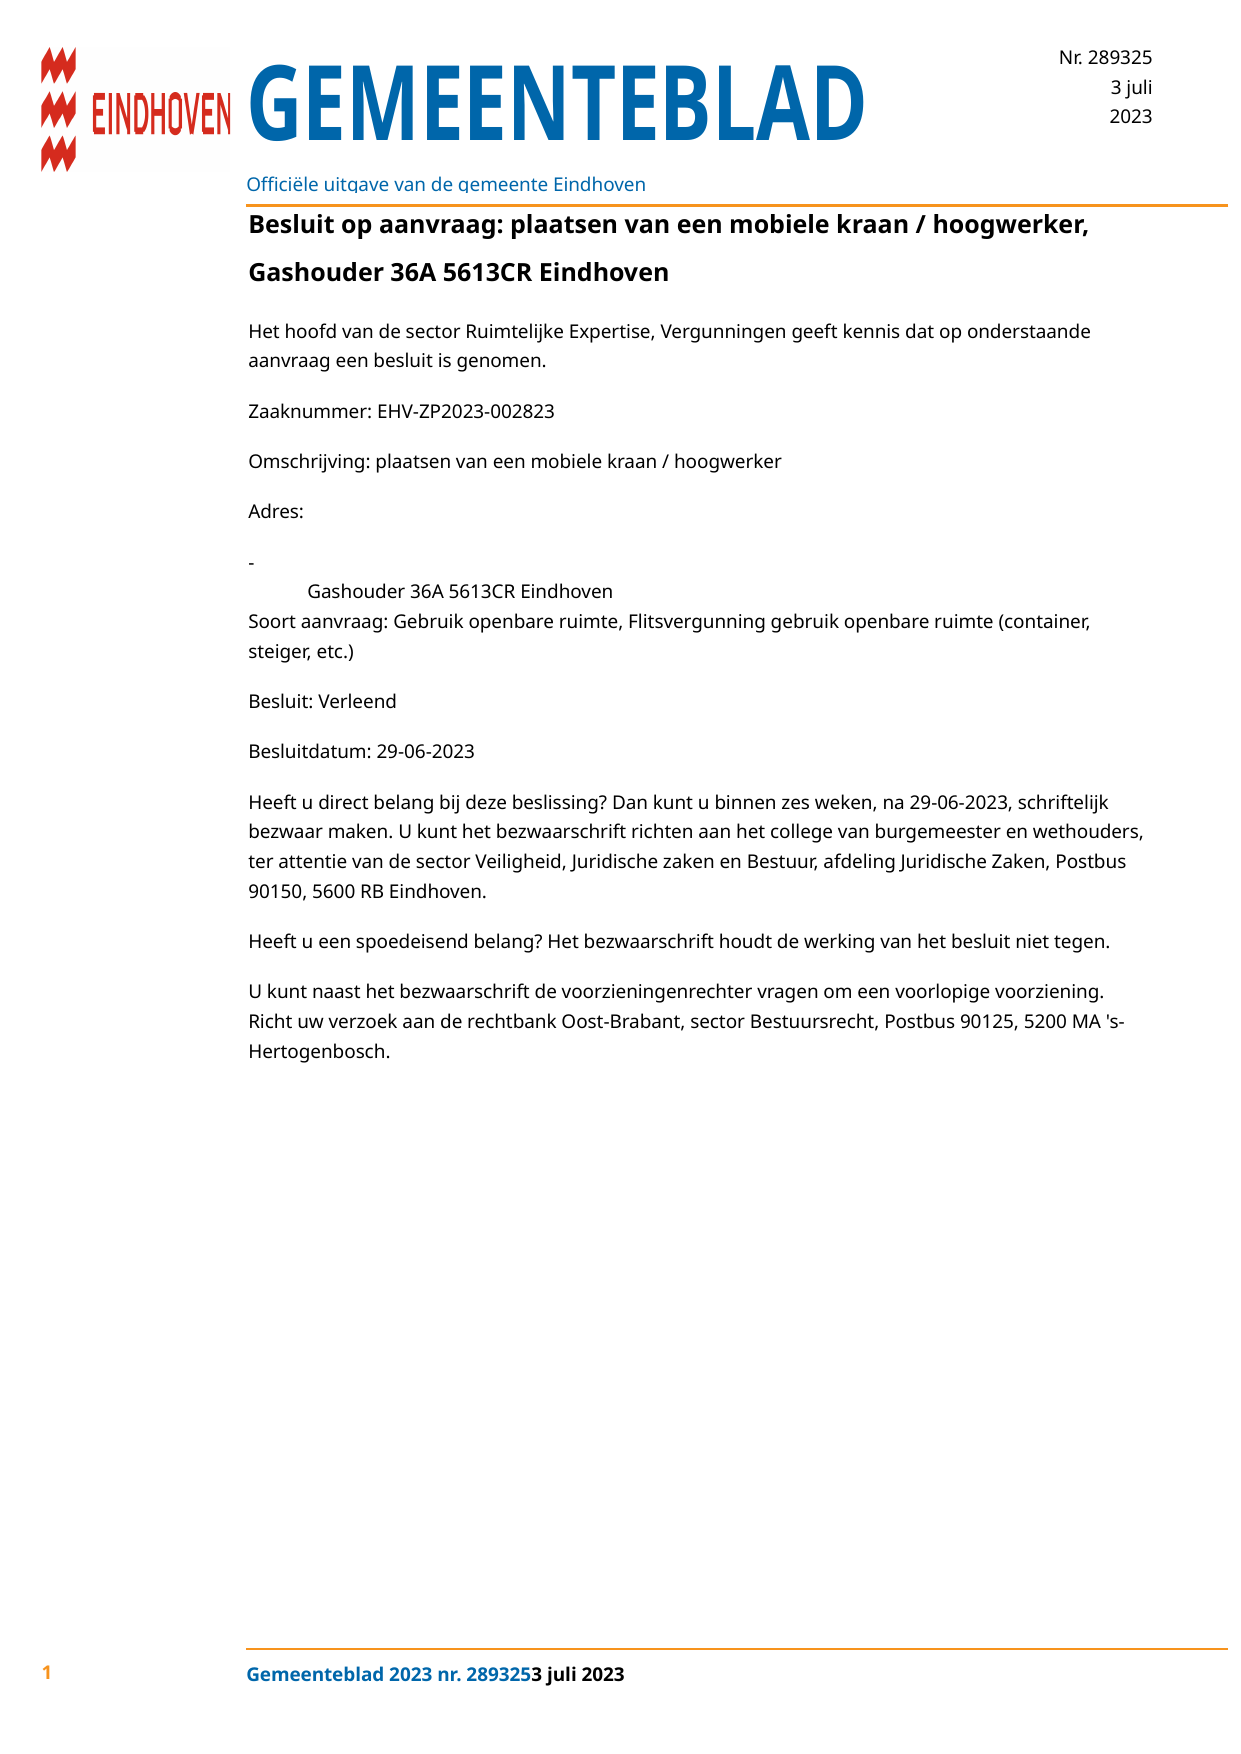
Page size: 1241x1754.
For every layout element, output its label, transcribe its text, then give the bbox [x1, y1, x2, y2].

text Besluit: Verleend [248, 688, 1152, 714]
text U kunt naast het bezwaarschrift de voorzieningenrechter vragen om een voorlopige voorziening. Richt uw verzoek aan de rechtbank Oost-Brabant, sector Bestuursrecht, Postbus 90125, 5200 MA 's-Hertogenbosch. [248, 979, 1152, 1064]
text Omschrijving: plaatsen van een mobiele kraan / hoogwerker [248, 448, 1152, 474]
list Gashouder 36A 5613CR Eindhoven [248, 579, 1152, 604]
picture [41, 47, 231, 172]
text Besluit op aanvraag: plaatsen van een mobiele kraan / hoogwerker, Gashouder 36A 5613CR Eindhoven [248, 207, 1152, 288]
text Besluitdatum: 29-06-2023 [248, 739, 1152, 764]
text Het hoofd van de sector Ruimtelijke Expertise, Vergunningen geeft kennis dat op onderstaande aanvraag een besluit is genomen. [248, 318, 1152, 373]
text Soort aanvraag: Gebruik openbare ruimte, Flitsvergunning gebruik openbare ruimte (container, steiger, etc.) [248, 608, 1152, 664]
text Heeft u direct belang bij deze beslissing? Dan kunt u binnen zes weken, na 29-06-2023, schriftelijk bezwaar maken. U kunt het bezwaarschrift richten aan het college van burgemeester en wethouders, ter attentie van de sector Veiligheid, Juridische zaken en Bestuur, afdeling Juridische Zaken, Postbus 90150, 5600 RB Eindhoven. [248, 789, 1152, 904]
text Heeft u een spoedeisend belang? Het bezwaarschrift houdt de werking van het besluit niet tegen. [248, 928, 1152, 954]
text Adres: [248, 499, 1152, 524]
text Zaaknummer: EHV-ZP2023-002823 [248, 398, 1152, 424]
